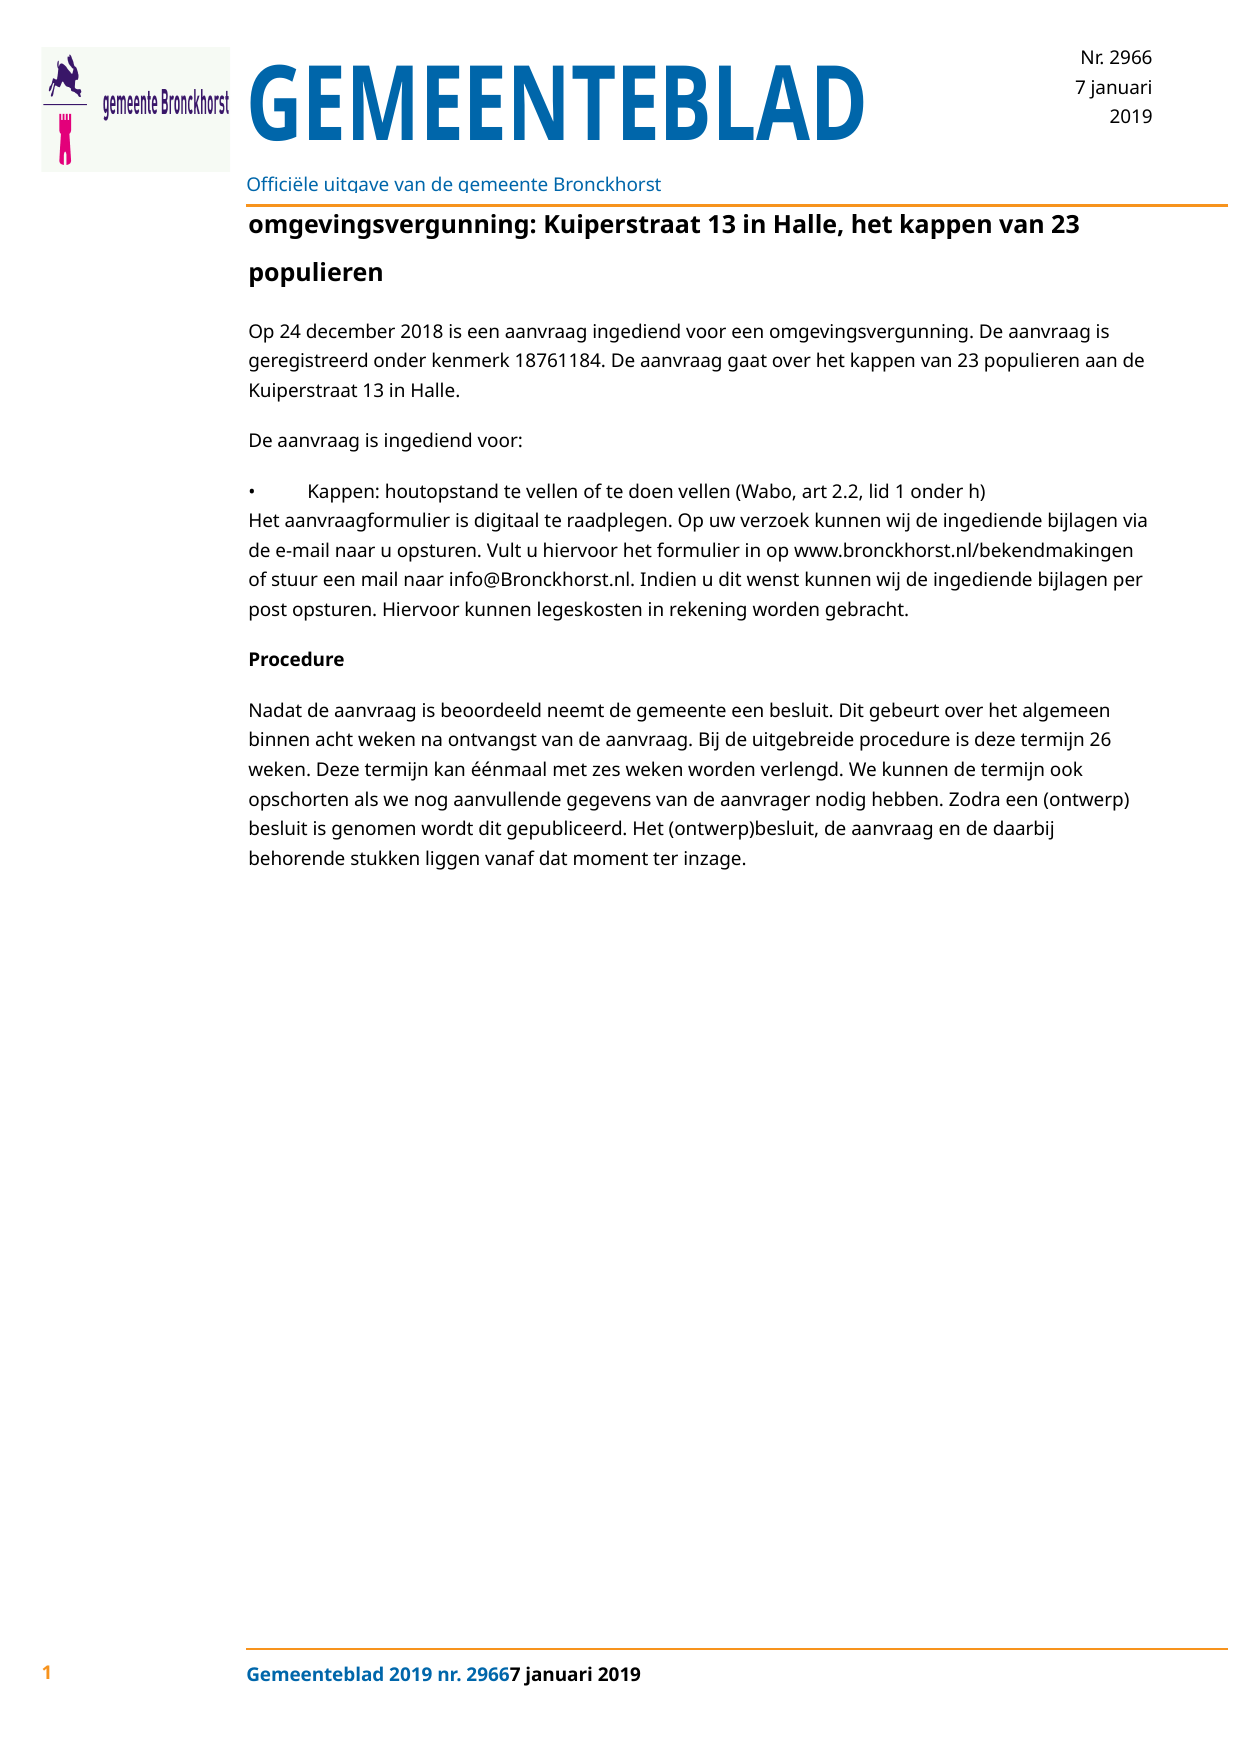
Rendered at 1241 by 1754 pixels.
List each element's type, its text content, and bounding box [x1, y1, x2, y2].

text Procedure [248, 647, 1152, 672]
text Het aanvraagformulier is digitaal te raadplegen. Op uw verzoek kunnen wij de ingediende bijlagen via de e-mail naar u opsturen. Vult u hiervoor het formulier in op www.bronckhorst.nl/bekendmakingen of stuur een mail naar info@Bronckhorst.nl. Indien u dit wenst kunnen wij de ingediende bijlagen per post opsturen. Hiervoor kunnen legeskosten in rekening worden gebracht. [248, 507, 1152, 622]
picture [41, 47, 231, 172]
text Op 24 december 2018 is een aanvraag ingediend voor een omgevingsvergunning. De aanvraag is geregistreerd onder kenmerk 18761184. De aanvraag gaat over het kappen van 23 populieren aan de Kuiperstraat 13 in Halle. [248, 318, 1152, 403]
text De aanvraag is ingediend voor: [248, 427, 1152, 453]
text omgevingsvergunning: Kuiperstraat 13 in Halle, het kappen van 23 populieren [248, 207, 1152, 288]
list Kappen: houtopstand te vellen of te doen vellen (Wabo, art 2.2, lid 1 onder h) [248, 478, 1152, 504]
text Nadat de aanvraag is beoordeeld neemt de gemeente een besluit. Dit gebeurt over het algemeen binnen acht weken na ontvangst van de aanvraag. Bij de uitgebreide procedure is deze termijn 26 weken. Deze termijn kan éénmaal met zes weken worden verlengd. We kunnen de termijn ook opschorten als we nog aanvullende gegevens van de aanvrager nodig hebben. Zodra een (ontwerp) besluit is genomen wordt dit gepubliceerd. Het (ontwerp)besluit, de aanvraag en de daarbij behorende stukken liggen vanaf dat moment ter inzage. [248, 697, 1152, 871]
